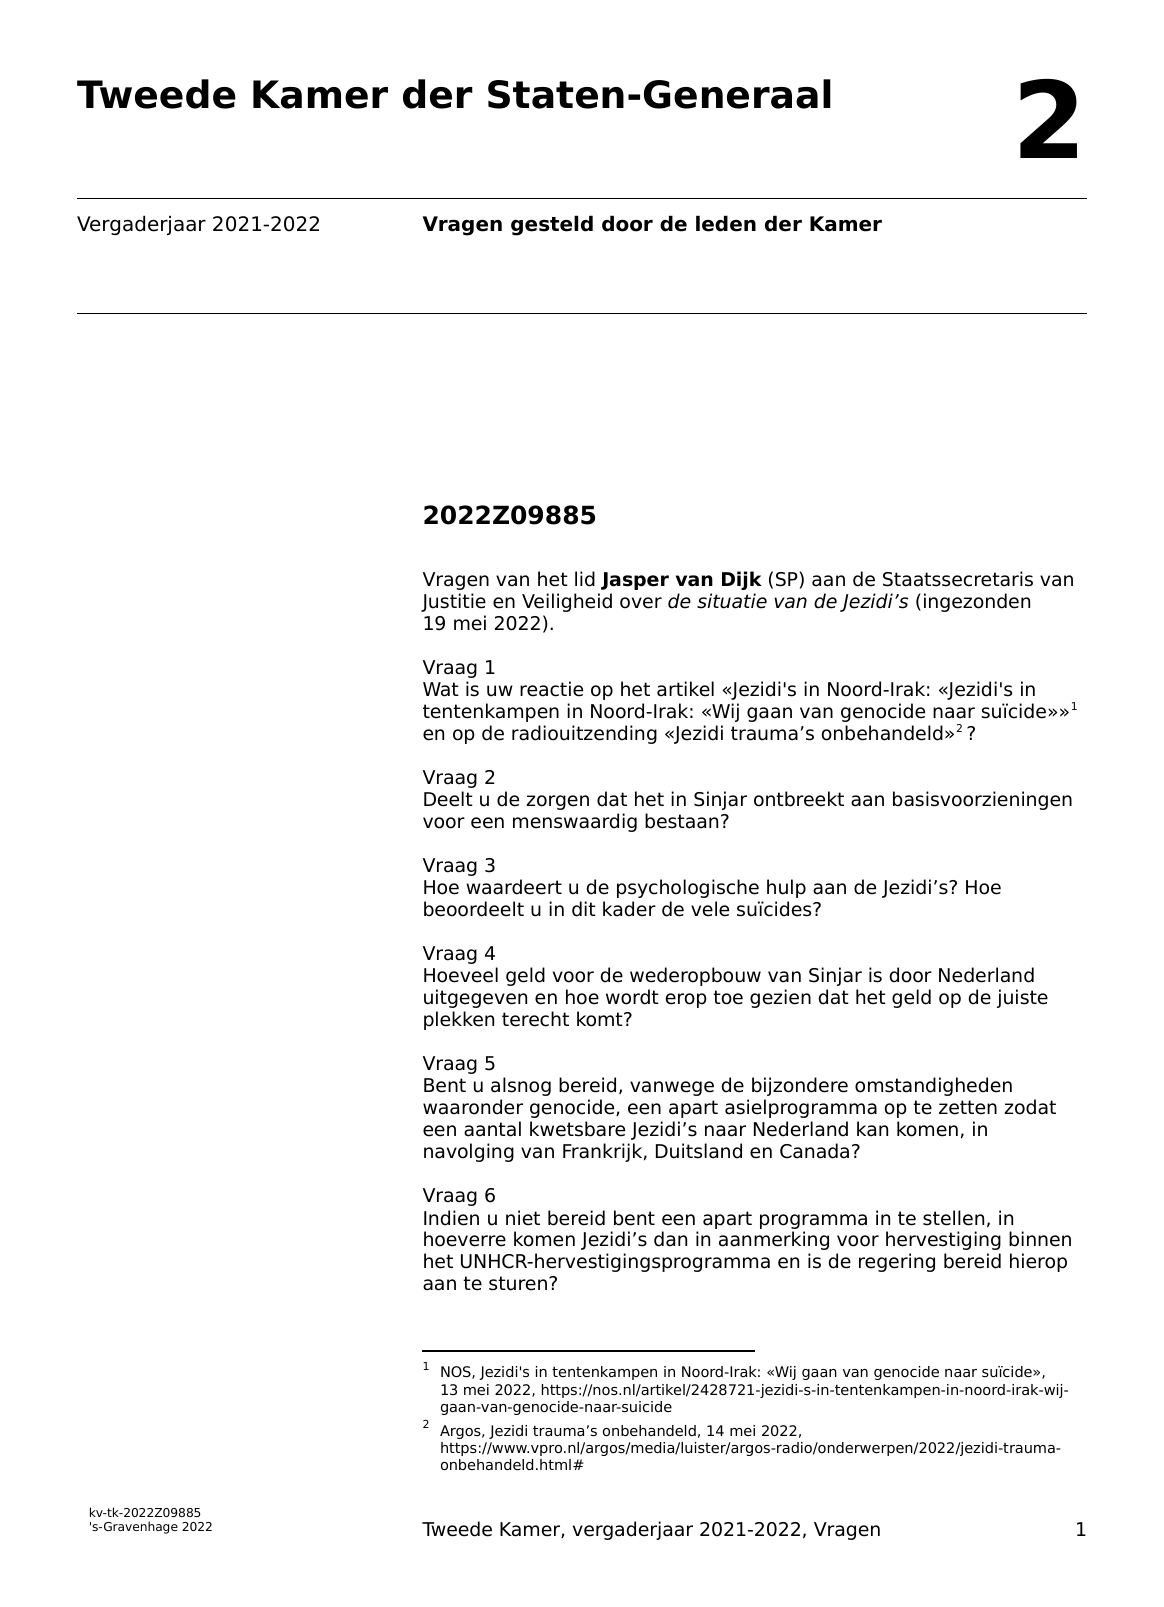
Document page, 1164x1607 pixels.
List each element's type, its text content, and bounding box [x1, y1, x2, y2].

text Hoe waardeert u de psychologische hulp aan de Jezidi’s? Hoe beoordeelt u in dit kader de vele suïcides? [422, 877, 1087, 921]
table_cell Vergaderjaar 2021-2022 [77, 199, 422, 313]
text 's-Gravenhage 2022 [88, 1520, 323, 1534]
text Deelt u de zorgen dat het in Sinjar ontbreekt aan basisvoorzieningen voor een menswaardig bestaan? [422, 789, 1087, 833]
text Vraag 1 [422, 657, 1087, 679]
text kv-tk-2022Z09885 [88, 1506, 323, 1520]
text Vraag 5 [422, 1053, 1087, 1075]
text Hoeveel geld voor de wederopbouw van Sinjar is door Nederland uitgegeven en hoe wordt erop toe gezien dat het geld op de juiste plekken terecht komt? [422, 965, 1087, 1031]
text Wat is uw reactie op het artikel «Jezidi's in Noord-Irak: «Jezidi's in tentenkampen in Noord-Irak: «Wij gaan van genocide naar suïcide»» en op de radiouitzending «Jezidi trauma’s onbehandeld»? [422, 679, 1087, 745]
text Bent u alsnog bereid, vanwege de bijzondere omstandigheden waaronder genocide, een apart asielprogramma op te zetten zodat een aantal kwetsbare Jezidi’s naar Nederland kan komen, in navolging van Frankrijk, Duitsland en Canada? [422, 1075, 1087, 1163]
text Vraag 3 [422, 855, 1087, 877]
text NOS, Jezidi's in tentenkampen in Noord-Irak: «Wij gaan van genocide naar suïcide», 13 mei 2022, https://nos.nl/artikel/2428721-jezidi-s-in-tentenkampen-in-noord-irak-wij-gaan-van-genocide-naar-suicide [422, 1360, 1087, 1416]
table_header Tweede Kamer der Staten-Generaal [77, 59, 886, 198]
text Argos, Jezidi trauma’s onbehandeld, 14 mei 2022, https://www.vpro.nl/argos/media/luister/argos-radio/onderwerpen/2022/jezidi-trauma-onbehandeld.html# [422, 1418, 1087, 1474]
text Indien u niet bereid bent een apart programma in te stellen, in hoeverre komen Jezidi’s dan in aanmerking voor hervestiging binnen het UNHCR-hervestigingsprogramma en is de regering bereid hierop aan te sturen? [422, 1207, 1087, 1295]
text 2022Z09885 [422, 501, 1087, 531]
text Vragen van het lid Jasper van Dijk (SP) aan de Staatssecretaris van Justitie en Veiligheid over de situatie van de Jezidi’s (ingezonden 19 mei 2022). [422, 569, 1087, 635]
text Vraag 6 [422, 1185, 1087, 1207]
table_cell Vragen gesteld door de leden der Kamer [422, 199, 1087, 313]
text Vraag 4 [422, 943, 1087, 965]
text Vraag 2 [422, 767, 1087, 789]
table_header 2 [886, 59, 1087, 198]
